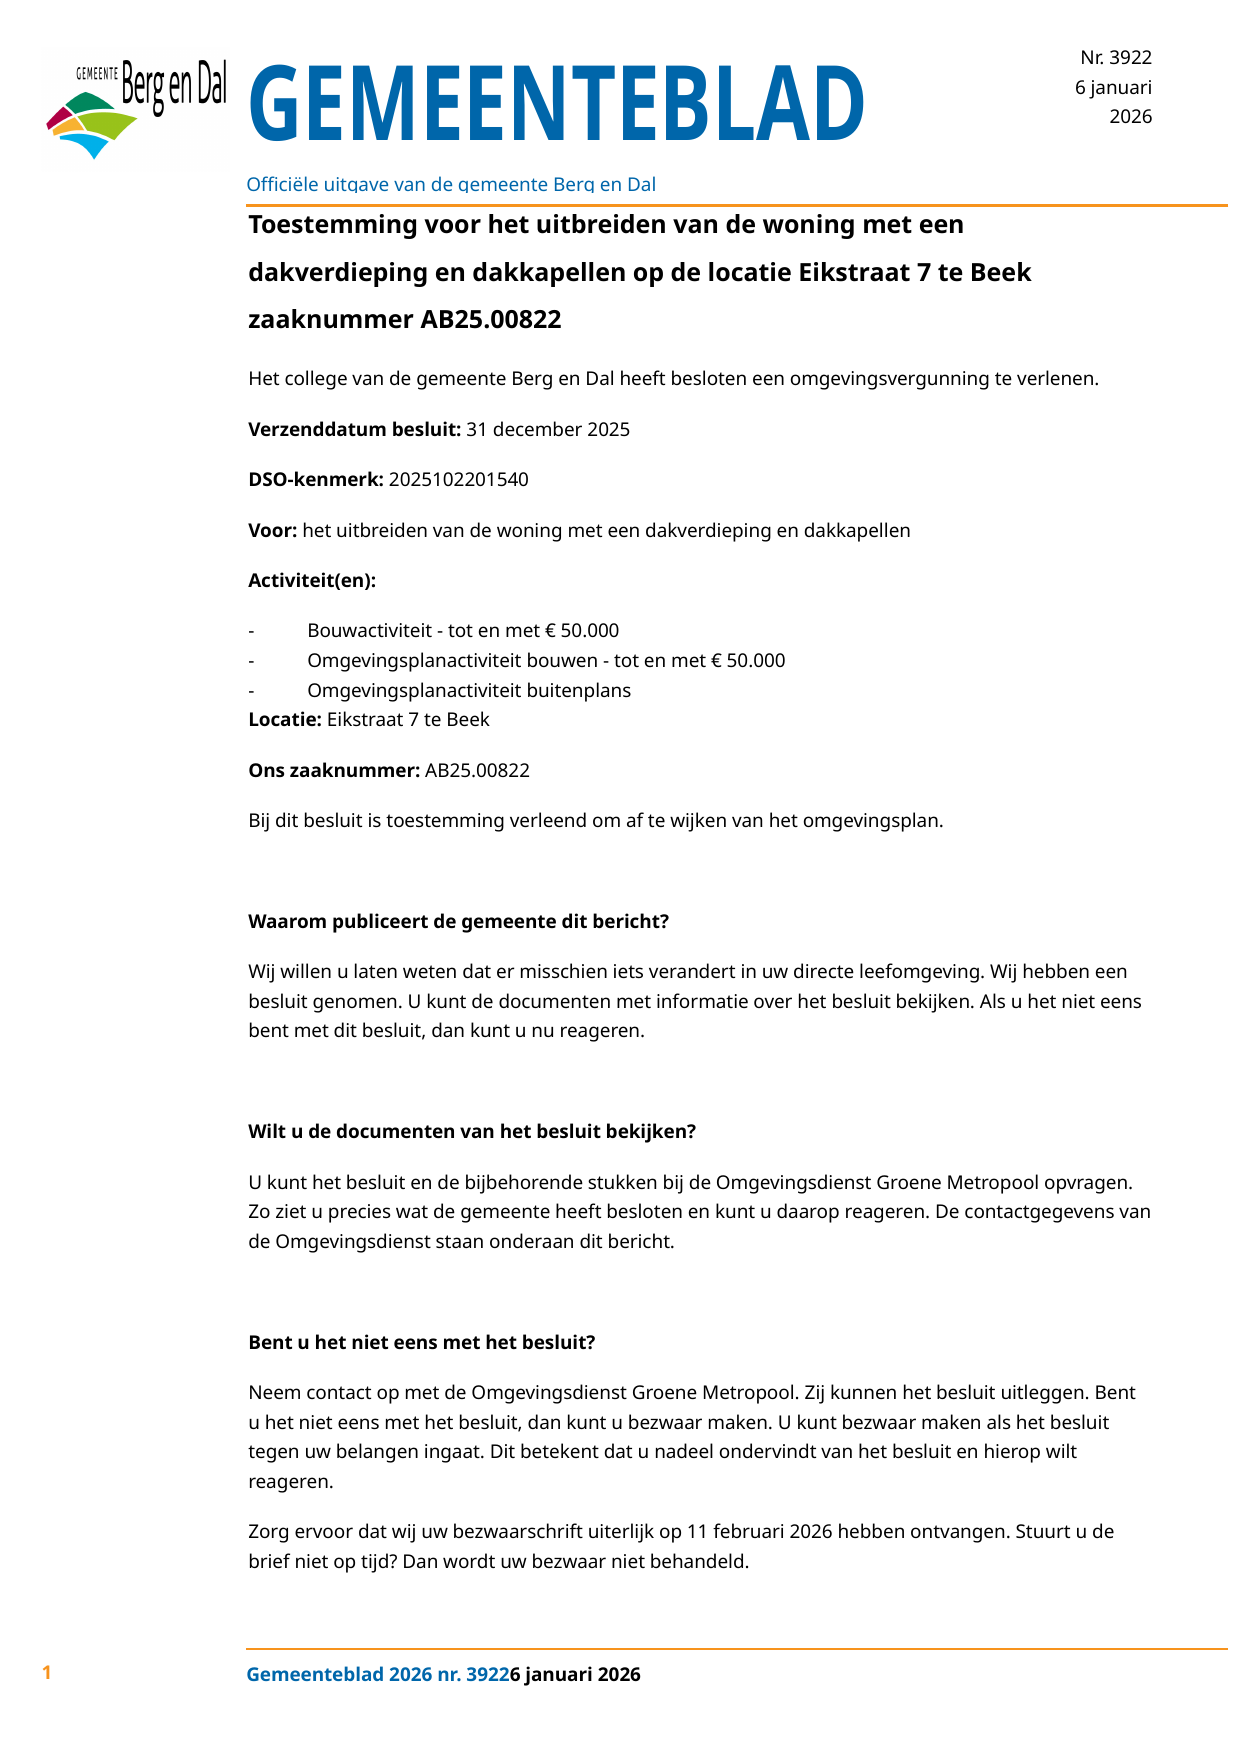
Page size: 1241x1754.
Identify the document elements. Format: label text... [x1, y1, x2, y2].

text Wilt u de documenten van het besluit bekijken? [248, 1118, 1152, 1144]
list Omgevingsplanactiviteit buitenplans [248, 677, 1152, 702]
text Het college van de gemeente Berg en Dal heeft besloten een omgevingsvergunning te verlenen. [248, 366, 1152, 391]
picture [41, 47, 231, 172]
text Locatie: Eikstraat 7 te Beek [248, 706, 1152, 732]
list Omgevingsplanactiviteit bouwen - tot en met € 50.000 [248, 647, 1152, 673]
text Bent u het niet eens met het besluit? [248, 1329, 1152, 1354]
text Zorg ervoor dat wij uw bezwaarschrift uiterlijk op 11 februari 2026 hebben ontvangen. Stuurt u de brief niet op tijd? Dan wordt uw bezwaar niet behandeld. [248, 1518, 1152, 1574]
text Wij willen u laten weten dat er misschien iets verandert in uw directe leefomgeving. Wij hebben een besluit genomen. U kunt de documenten met informatie over het besluit bekijken. Als u het niet eens bent met dit besluit, dan kunt u nu reageren. [248, 958, 1152, 1043]
text Bij dit besluit is toestemming verleend om af te wijken van het omgevingsplan. [248, 807, 1152, 833]
text U kunt het besluit en de bijbehorende stukken bij de Omgevingsdienst Groene Metropool opvragen. Zo ziet u precies wat de gemeente heeft besloten en kunt u daarop reageren. De contactgegevens van de Omgevingsdienst staan onderaan dit bericht. [248, 1169, 1152, 1254]
text Waarom publiceert de gemeente dit bericht? [248, 908, 1152, 934]
text Toestemming voor het uitbreiden van de woning met een dakverdieping en dakkapellen op de locatie Eikstraat 7 te Beek zaaknummer AB25.00822 [248, 207, 1152, 336]
text Neem contact op met de Omgevingsdienst Groene Metropool. Zij kunnen het besluit uitleggen. Bent u het niet eens met het besluit, dan kunt u bezwaar maken. U kunt bezwaar maken als het besluit tegen uw belangen ingaat. Dit betekent dat u nadeel ondervindt van het besluit en hierop wilt reageren. [248, 1379, 1152, 1494]
text DSO-kenmerk: 2025102201540 [248, 466, 1152, 492]
list Bouwactiviteit - tot en met € 50.000 [248, 618, 1152, 643]
text Activiteit(en): [248, 567, 1152, 593]
text Ons zaaknummer: AB25.00822 [248, 757, 1152, 782]
text Voor: het uitbreiden van de woning met een dakverdieping en dakkapellen [248, 517, 1152, 542]
text Verzenddatum besluit: 31 december 2025 [248, 416, 1152, 442]
